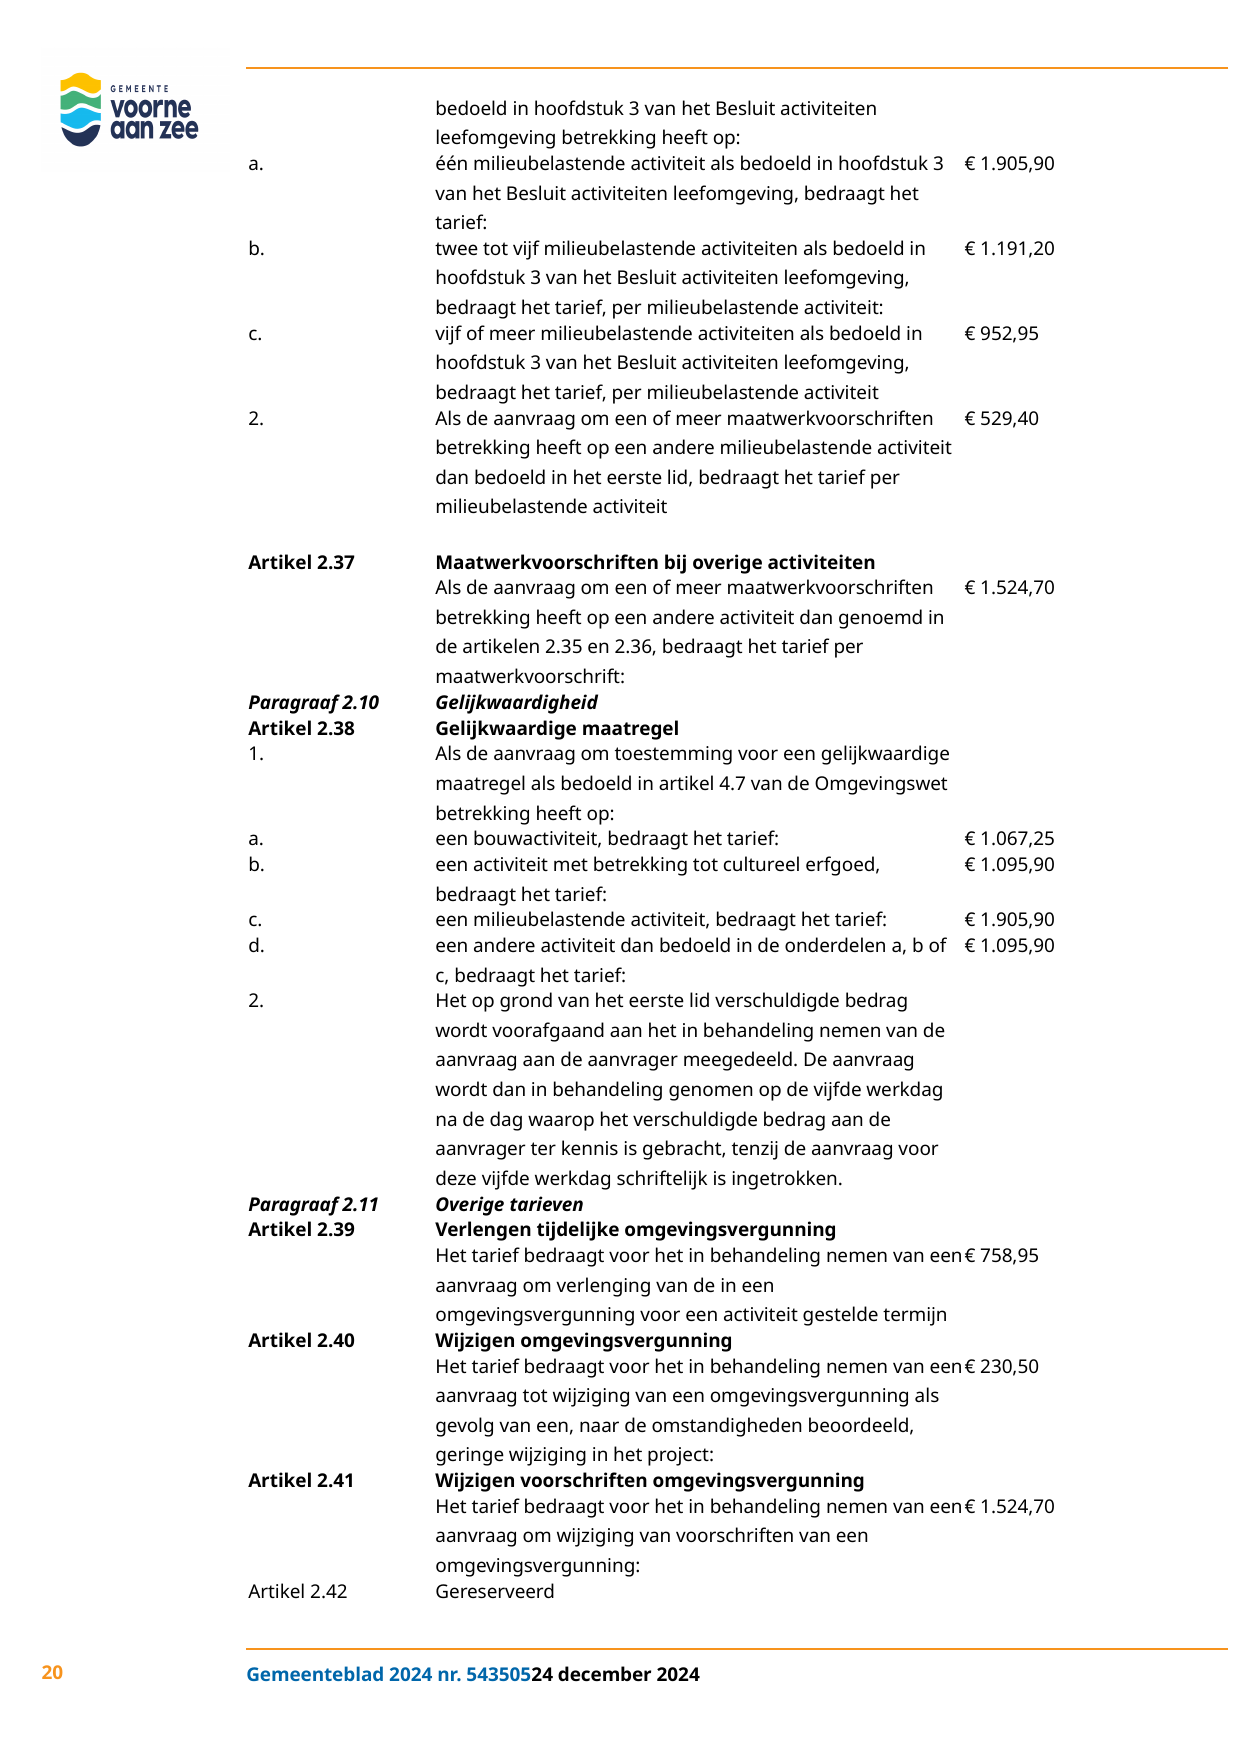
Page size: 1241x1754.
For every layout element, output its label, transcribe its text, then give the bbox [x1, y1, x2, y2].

table_cell Verlengen tijdelijke omgevingsvergunning [435, 1216, 1152, 1242]
table_cell Artikel 2.37 [248, 549, 435, 574]
table_cell € 230,50 [964, 1353, 1152, 1467]
table_cell Artikel 2.41 [248, 1467, 435, 1493]
table_cell [964, 95, 1152, 150]
table_cell [248, 1493, 435, 1578]
table_cell Het op grond van het eerste lid verschuldigde bedrag wordt voorafgaand aan het in behandeling nemen van de aanvraag aan de aanvrager meegedeeld. De aanvraag wordt dan in behandeling genomen op de vijfde werkdag na de dag waarop het verschuldigde bedrag aan de aanvrager ter kennis is gebracht, tenzij de aanvraag voor deze vijfde werkdag schriftelijk is ingetrokken. [435, 988, 964, 1191]
table_cell € 1.191,20 [964, 235, 1152, 320]
table_cell 2. [248, 405, 435, 549]
table_cell € 1.524,70 [964, 575, 1152, 689]
table_cell c. [248, 906, 435, 932]
table_cell d. [248, 932, 435, 987]
table_cell € 1.067,25 [964, 825, 1152, 851]
table_cell a. [248, 825, 435, 851]
table_cell Het tarief bedraagt voor het in behandeling nemen van een aanvraag om wijziging van voorschriften van een omgevingsvergunning: [435, 1493, 964, 1578]
table_cell € 1.095,90 [964, 851, 1152, 906]
table_cell Het tarief bedraagt voor het in behandeling nemen van een aanvraag tot wijziging van een omgevingsvergunning als gevolg van een, naar de omstandigheden beoordeeld, geringe wijziging in het project: [435, 1353, 964, 1467]
table_cell € 758,95 [964, 1242, 1152, 1327]
table_cell Maatwerkvoorschriften bij overige activiteiten [435, 549, 1152, 574]
table_cell € 1.905,90 [964, 150, 1152, 235]
table_cell één milieubelastende activiteit als bedoeld in hoofdstuk 3 van het Besluit activiteiten leefomgeving, bedraagt het tarief: [435, 150, 964, 235]
table_cell Als de aanvraag om een of meer maatwerkvoorschriften betrekking heeft op een andere milieubelastende activiteit dan bedoeld in het eerste lid, bedraagt het tarief per milieubelastende activiteit [435, 405, 964, 549]
table_cell € 529,40 [964, 405, 1152, 549]
table_cell Artikel 2.39 [248, 1216, 435, 1242]
table_cell [964, 741, 1152, 825]
table_cell € 952,95 [964, 320, 1152, 405]
table_cell 2. [248, 988, 435, 1191]
table_cell Paragraaf 2.11 [248, 1191, 435, 1216]
table_cell b. [248, 851, 435, 906]
table_cell een activiteit met betrekking tot cultureel erfgoed, bedraagt het tarief: [435, 851, 964, 906]
table_cell [248, 575, 435, 689]
table_cell Overige tarieven [435, 1191, 1152, 1216]
table_cell Artikel 2.40 [248, 1327, 435, 1353]
table_cell een milieubelastende activiteit, bedraagt het tarief: [435, 906, 964, 932]
table_cell € 1.524,70 [964, 1493, 1152, 1578]
table_cell bedoeld in hoofdstuk 3 van het Besluit activiteiten leefomgeving betrekking heeft op: [435, 95, 964, 150]
table_cell b. [248, 235, 435, 320]
table_cell 1. [248, 741, 435, 825]
table_cell Artikel 2.42 [248, 1578, 435, 1604]
table_cell Het tarief bedraagt voor het in behandeling nemen van een aanvraag om verlenging van de in een omgevingsvergunning voor een activiteit gestelde termijn [435, 1242, 964, 1327]
table_cell [248, 1353, 435, 1467]
table_cell c. [248, 320, 435, 405]
table_cell Als de aanvraag om een of meer maatwerkvoorschriften betrekking heeft op een andere activiteit dan genoemd in de artikelen 2.35 en 2.36, bedraagt het tarief per maatwerkvoorschrift: [435, 575, 964, 689]
table_cell vijf of meer milieubelastende activiteiten als bedoeld in hoofdstuk 3 van het Besluit activiteiten leefomgeving, bedraagt het tarief, per milieubelastende activiteit [435, 320, 964, 405]
table_cell Wijzigen omgevingsvergunning [435, 1327, 1152, 1353]
table_cell Paragraaf 2.10 [248, 689, 435, 715]
table_cell [248, 1242, 435, 1327]
picture [41, 47, 231, 172]
table_cell [248, 95, 435, 150]
table_cell Gelijkwaardige maatregel [435, 715, 1152, 741]
table_cell [964, 988, 1152, 1191]
table_cell Als de aanvraag om toestemming voor een gelijkwaardige maatregel als bedoeld in artikel 4.7 van de Omgevingswet betrekking heeft op: [435, 741, 964, 825]
table_cell Artikel 2.38 [248, 715, 435, 741]
table_cell een andere activiteit dan bedoeld in de onderdelen a, b of c, bedraagt het tarief: [435, 932, 964, 987]
table_cell Gereserveerd [435, 1578, 1152, 1604]
table_cell Wijzigen voorschriften omgevingsvergunning [435, 1467, 1152, 1493]
table_cell € 1.905,90 [964, 906, 1152, 932]
table_cell € 1.095,90 [964, 932, 1152, 987]
table_cell twee tot vijf milieubelastende activiteiten als bedoeld in hoofdstuk 3 van het Besluit activiteiten leefomgeving, bedraagt het tarief, per milieubelastende activiteit: [435, 235, 964, 320]
table_cell Gelijkwaardigheid [435, 689, 1152, 715]
table_cell een bouwactiviteit, bedraagt het tarief: [435, 825, 964, 851]
table_cell a. [248, 150, 435, 235]
